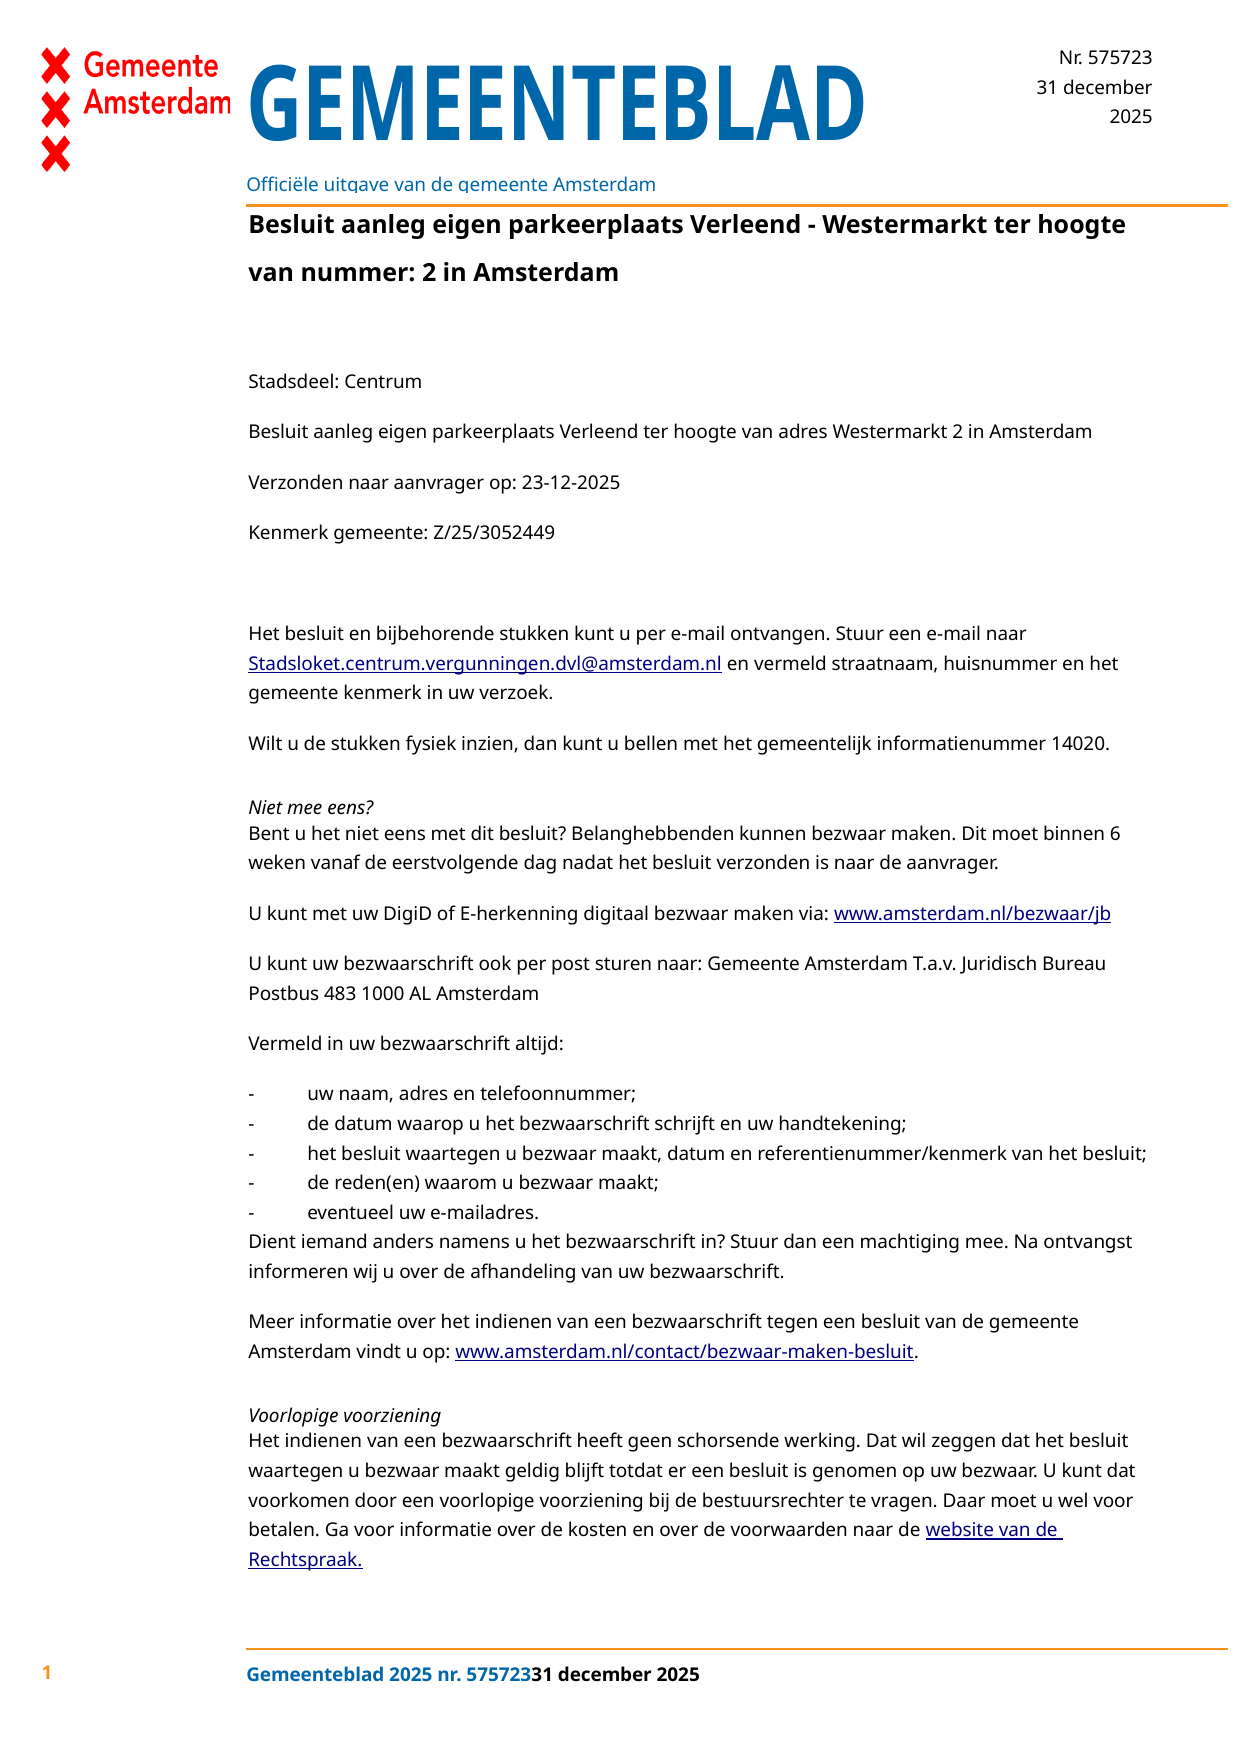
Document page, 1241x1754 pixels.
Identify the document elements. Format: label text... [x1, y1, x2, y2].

text Het indienen van een bezwaarschrift heeft geen schorsende werking. Dat wil zeggen dat het besluit waartegen u bezwaar maakt geldig blijft totdat er een besluit is genomen op uw bezwaar. U kunt dat voorkomen door een voorlopige voorziening bij de bestuursrechter te vragen. Daar moet u wel voor betalen. Ga voor informatie over de kosten en over de voorwaarden naar de website van de Rechtspraak. [248, 1428, 1152, 1572]
text Besluit aanleg eigen parkeerplaats Verleend - Westermarkt ter hoogte van nummer: 2 in Amsterdam [248, 207, 1152, 288]
text Niet mee eens? [248, 794, 1152, 820]
text U kunt met uw DigiD of E-herkenning digitaal bezwaar maken via: www.amsterdam.nl/bezwaar/jb [248, 900, 1152, 925]
text U kunt uw bezwaarschrift ook per post sturen naar: Gemeente Amsterdam T.a.v. Juridisch Bureau Postbus 483 1000 AL Amsterdam [248, 950, 1152, 1005]
text Wilt u de stukken fysiek inzien, dan kunt u bellen met het gemeentelijk informatienummer 14020. [248, 730, 1152, 756]
text Het besluit en bijbehorende stukken kunt u per e-mail ontvangen. Stuur een e-mail naar Stadsloket.centrum.vergunningen.dvl@amsterdam.nl en vermeld straatnaam, huisnummer en het gemeente kenmerk in uw verzoek. [248, 620, 1152, 705]
text Dient iemand anders namens u het bezwaarschrift in? Stuur dan een machtiging mee. Na ontvangst informeren wij u over de afhandeling van uw bezwaarschrift. [248, 1228, 1152, 1284]
list de reden(en) waarom u bezwaar maakt; [248, 1169, 1152, 1195]
picture [41, 47, 231, 172]
text Verzonden naar aanvrager op: 23-12-2025 [248, 469, 1152, 495]
list de datum waarop u het bezwaarschrift schrijft en uw handtekening; [248, 1110, 1152, 1136]
text Kenmerk gemeente: Z/25/3052449 [248, 519, 1152, 545]
list het besluit waartegen u bezwaar maakt, datum en referentienummer/kenmerk van het besluit; [248, 1140, 1152, 1165]
text Meer informatie over het indienen van een bezwaarschrift tegen een besluit van de gemeente Amsterdam vindt u op: www.amsterdam.nl/contact/bezwaar-maken-besluit. [248, 1308, 1152, 1364]
text Besluit aanleg eigen parkeerplaats Verleend ter hoogte van adres Westermarkt 2 in Amsterdam [248, 419, 1152, 444]
text Stadsdeel: Centrum [248, 368, 1152, 394]
list uw naam, adres en telefoonnummer; [248, 1081, 1152, 1106]
text Voorlopige voorziening [248, 1402, 1152, 1428]
text Bent u het niet eens met dit besluit? Belanghebbenden kunnen bezwaar maken. Dit moet binnen 6 weken vanaf de eerstvolgende dag nadat het besluit verzonden is naar de aanvrager. [248, 820, 1152, 875]
text Vermeld in uw bezwaarschrift altijd: [248, 1030, 1152, 1056]
list eventueel uw e-mailadres. [248, 1199, 1152, 1224]
